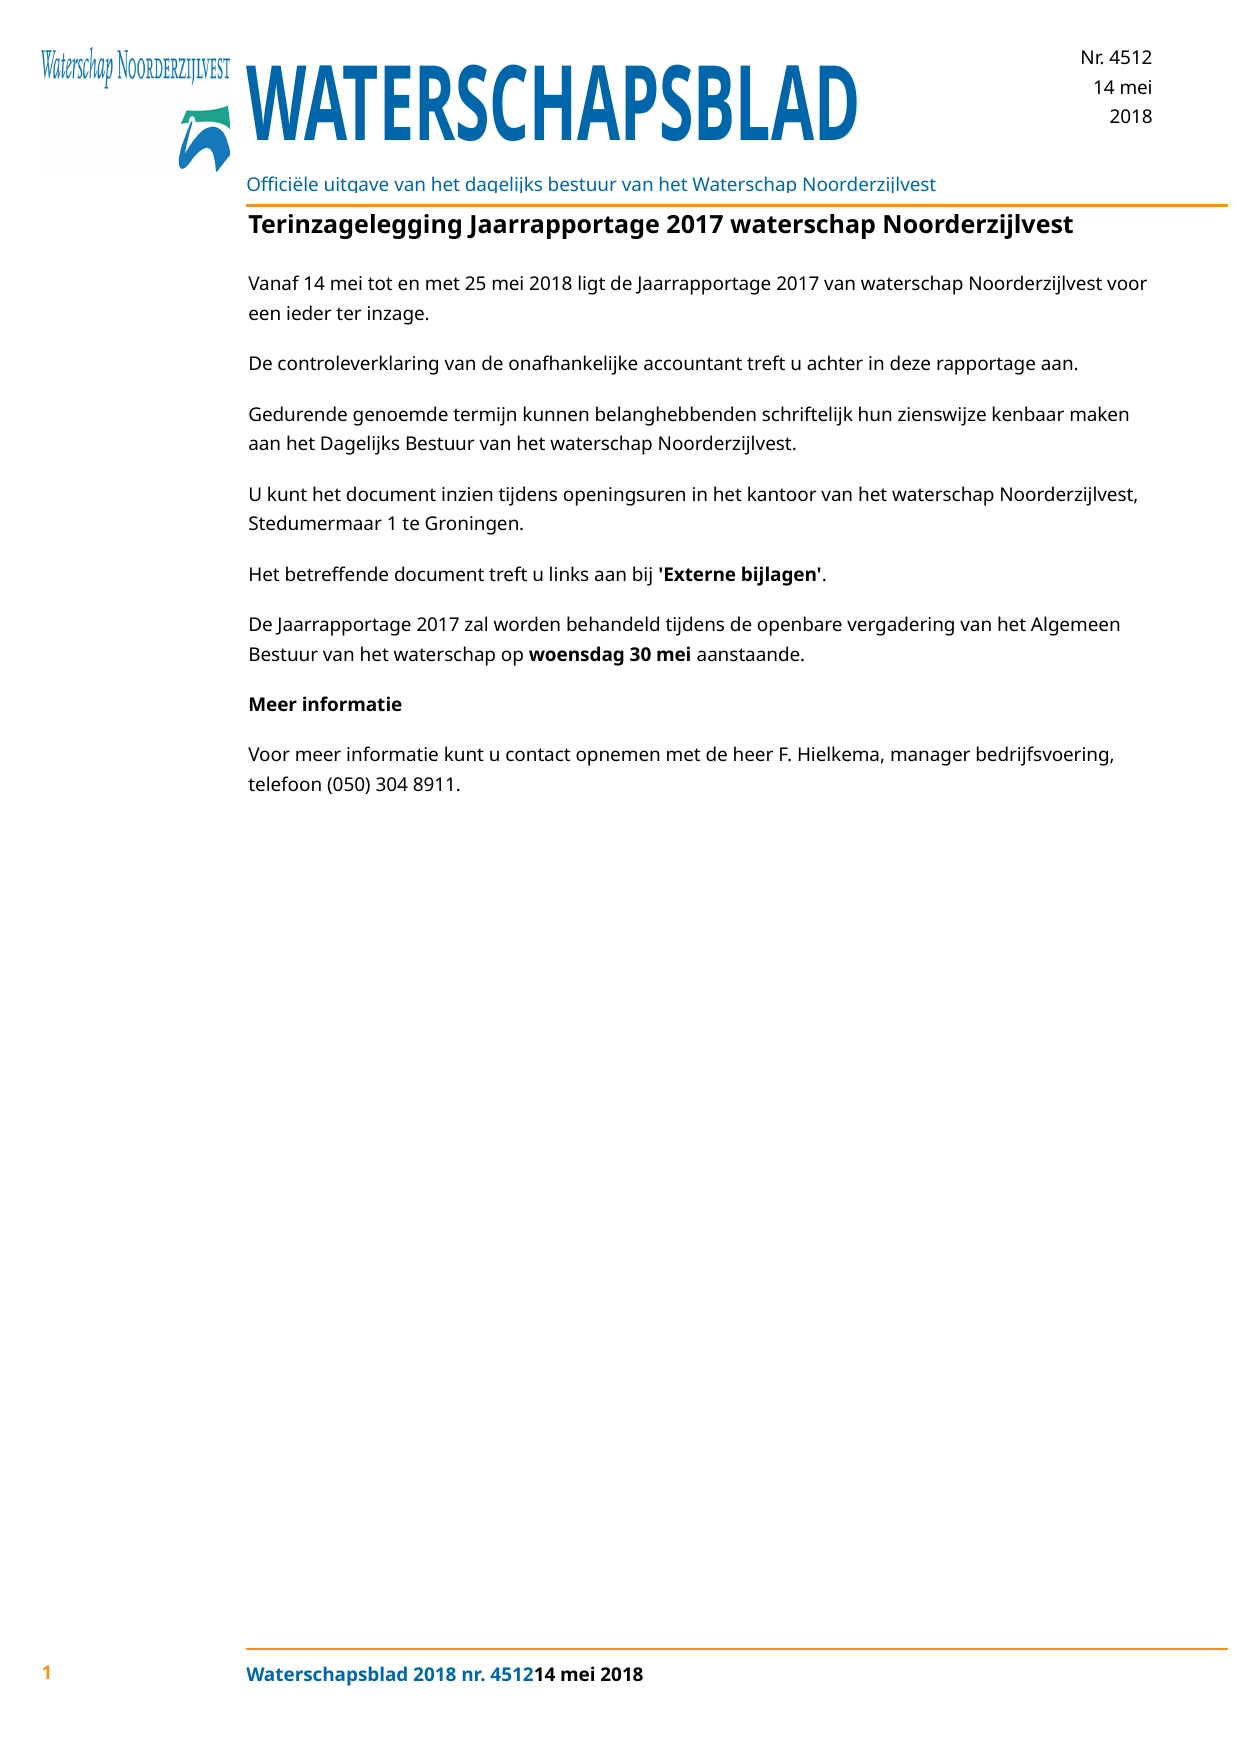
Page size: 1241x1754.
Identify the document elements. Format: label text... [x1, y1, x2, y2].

text Het betreffende document treft u links aan bij 'Externe bijlagen'. [248, 561, 1152, 586]
text Vanaf 14 mei tot en met 25 mei 2018 ligt de Jaarrapportage 2017 van waterschap Noorderzijlvest voor een ieder ter inzage. [248, 270, 1152, 326]
text Terinzagelegging Jaarrapportage 2017 waterschap Noorderzijlvest [248, 207, 1152, 241]
text Gedurende genoemde termijn kunnen belanghebbenden schriftelijk hun zienswijze kenbaar maken aan het Dagelijks Bestuur van het waterschap Noorderzijlvest. [248, 401, 1152, 456]
text U kunt het document inzien tijdens openingsuren in het kantoor van het waterschap Noorderzijlvest, Stedumermaar 1 te Groningen. [248, 481, 1152, 536]
text De Jaarrapportage 2017 zal worden behandeld tijdens de openbare vergadering van het Algemeen Bestuur van het waterschap op woensdag 30 mei aanstaande. [248, 611, 1152, 666]
text Voor meer informatie kunt u contact opnemen met de heer F. Hielkema, manager bedrijfsvoering, telefoon (050) 304 8911. [248, 742, 1152, 797]
text Meer informatie [248, 691, 1152, 717]
text De controleverklaring van de onafhankelijke accountant treft u achter in deze rapportage aan. [248, 350, 1152, 376]
picture [41, 47, 231, 172]
